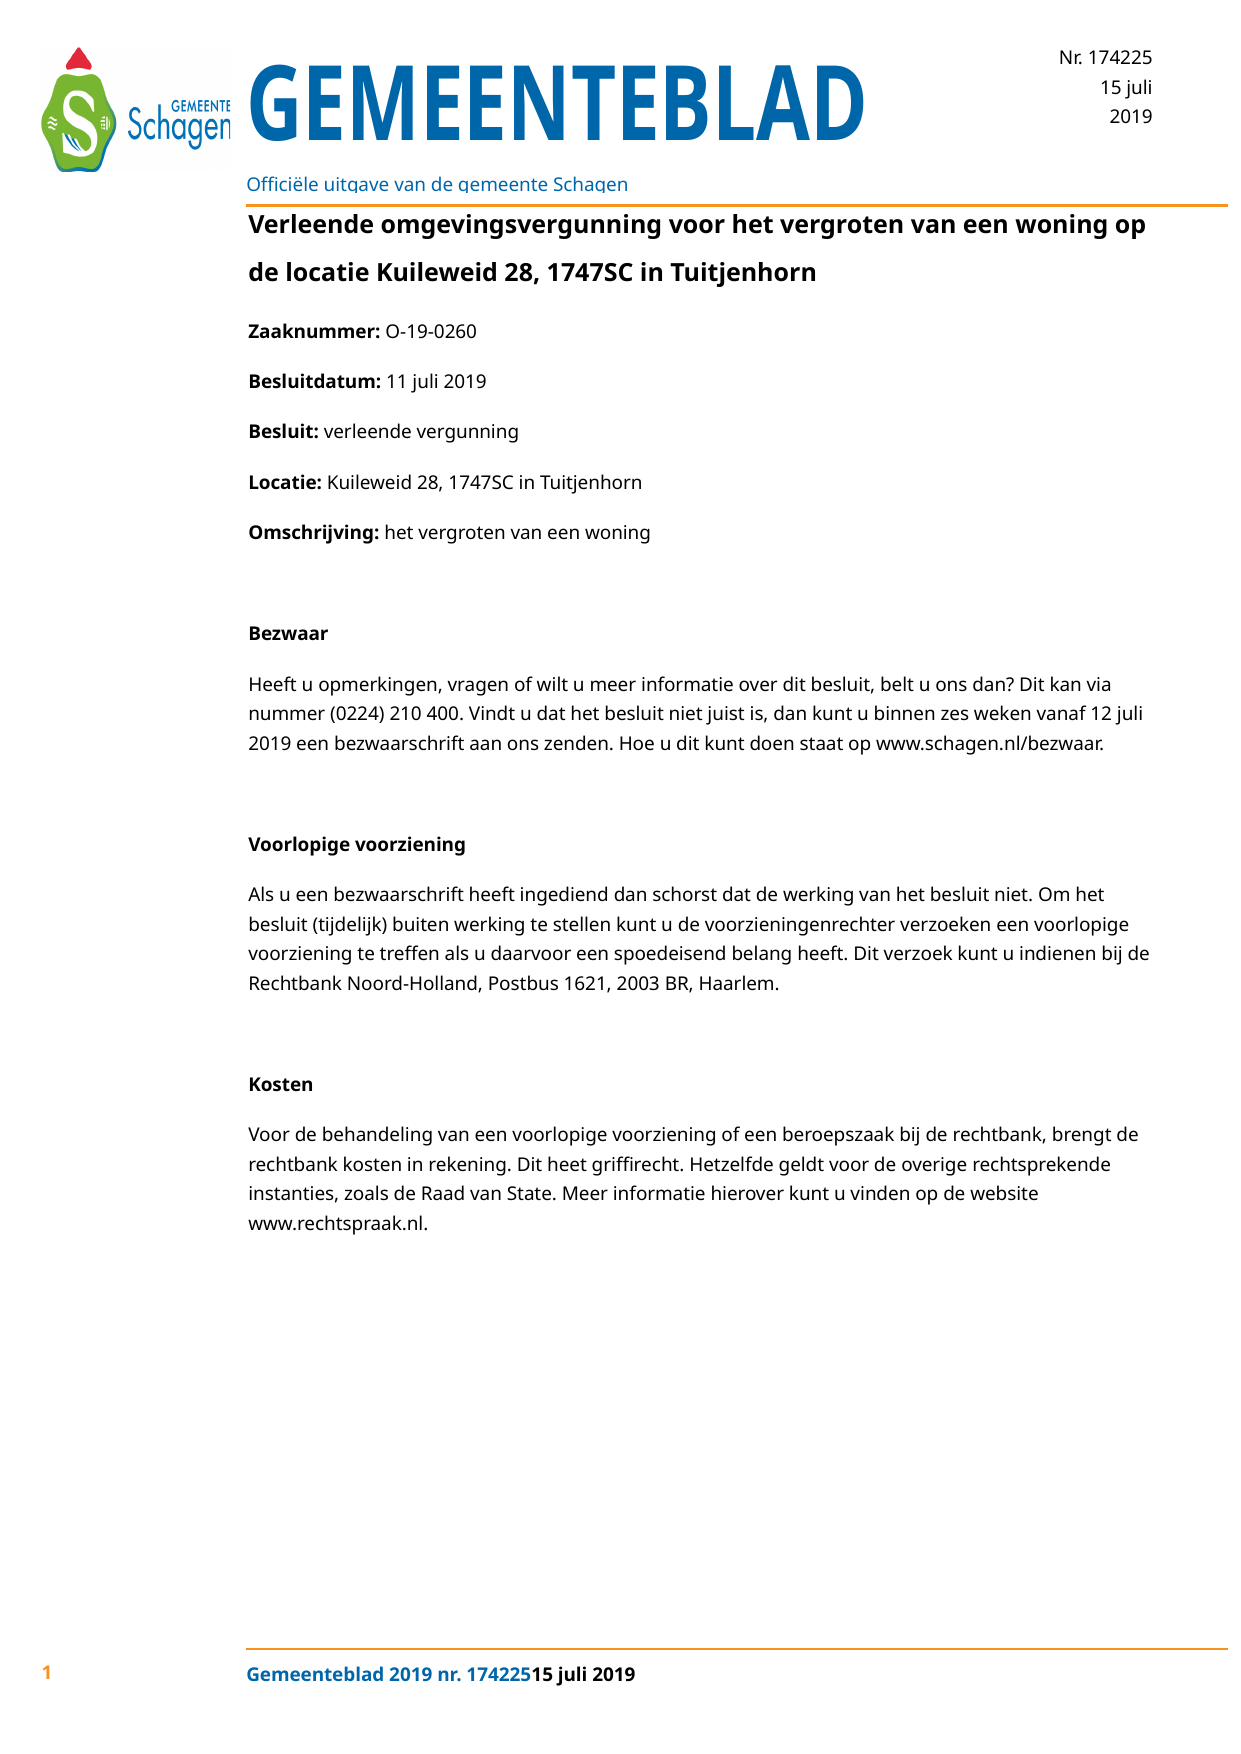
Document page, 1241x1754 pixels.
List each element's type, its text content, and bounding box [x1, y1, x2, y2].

text Als u een bezwaarschrift heeft ingediend dan schorst dat de werking van het besluit niet. Om het besluit (tijdelijk) buiten werking te stellen kunt u de voorzieningenrechter verzoeken een voorlopige voorziening te treffen als u daarvoor een spoedeisend belang heeft. Dit verzoek kunt u indienen bij de Rechtbank Noord-Holland, Postbus 1621, 2003 BR, Haarlem. [248, 881, 1152, 996]
text Omschrijving: het vergroten van een woning [248, 519, 1152, 545]
text Locatie: Kuileweid 28, 1747SC in Tuitjenhorn [248, 469, 1152, 495]
text Kosten [248, 1071, 1152, 1097]
picture [41, 47, 231, 172]
text Heeft u opmerkingen, vragen of wilt u meer informatie over dit besluit, belt u ons dan? Dit kan via nummer (0224) 210 400. Vindt u dat het besluit niet juist is, dan kunt u binnen zes weken vanaf 12 juli 2019 een bezwaarschrift aan ons zenden. Hoe u dit kunt doen staat op www.schagen.nl/bezwaar. [248, 671, 1152, 756]
text Bezwaar [248, 620, 1152, 646]
text Besluitdatum: 11 juli 2019 [248, 368, 1152, 394]
text Besluit: verleende vergunning [248, 419, 1152, 444]
text Voor de behandeling van een voorlopige voorziening of een beroepszaak bij de rechtbank, brengt de rechtbank kosten in rekening. Dit heet griffirecht. Hetzelfde geldt voor de overige rechtsprekende instanties, zoals de Raad van State. Meer informatie hierover kunt u vinden op de website www.rechtspraak.nl. [248, 1121, 1152, 1236]
text Voorlopige voorziening [248, 831, 1152, 857]
text Zaaknummer: O-19-0260 [248, 318, 1152, 344]
text Verleende omgevingsvergunning voor het vergroten van een woning op de locatie Kuileweid 28, 1747SC in Tuitjenhorn [248, 207, 1152, 288]
